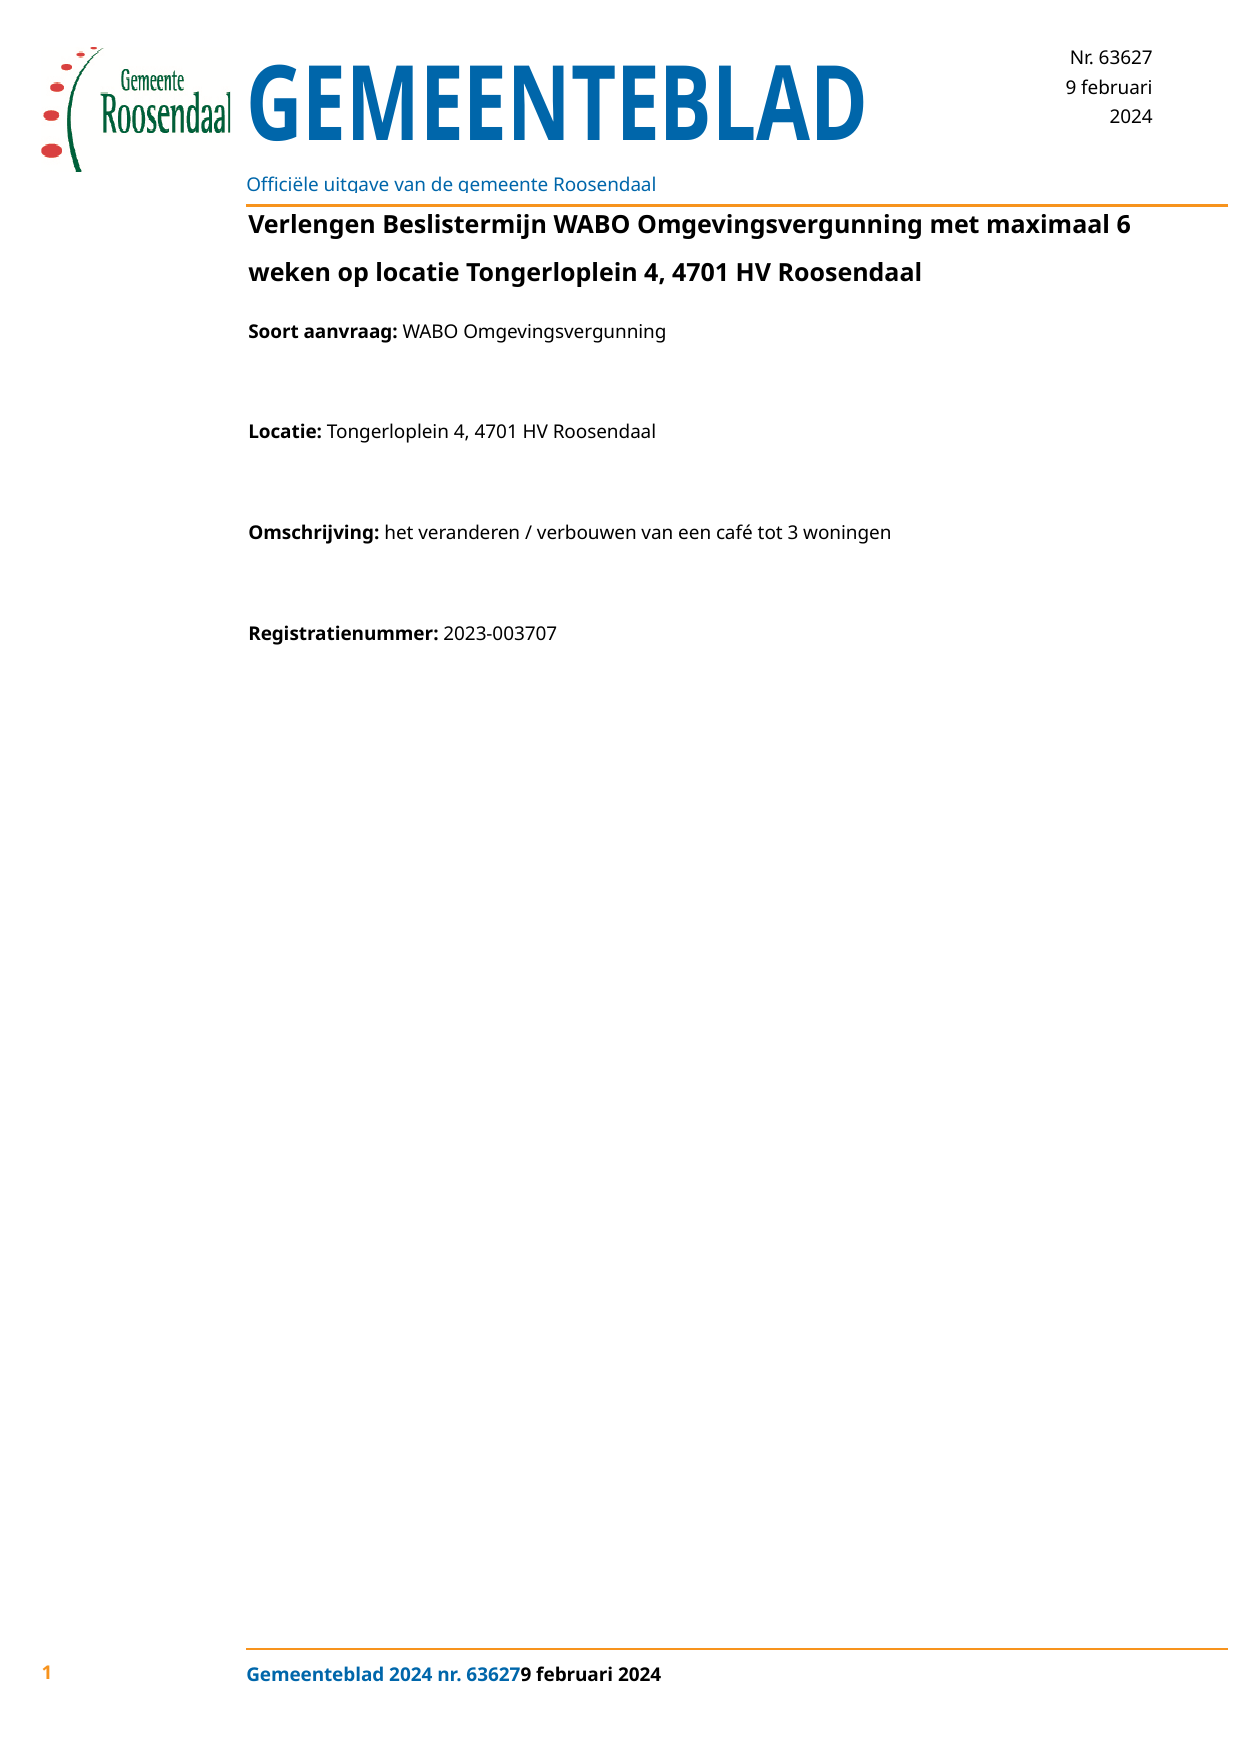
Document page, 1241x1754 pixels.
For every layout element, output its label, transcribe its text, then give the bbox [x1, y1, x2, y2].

text Soort aanvraag: WABO Omgevingsvergunning [248, 318, 1152, 344]
picture [41, 47, 231, 172]
text Registratienummer: 2023-003707 [248, 620, 1152, 646]
text Verlengen Beslistermijn WABO Omgevingsvergunning met maximaal 6 weken op locatie Tongerloplein 4, 4701 HV Roosendaal [248, 207, 1152, 288]
text Omschrijving: het veranderen / verbouwen van een café tot 3 woningen [248, 519, 1152, 545]
text Locatie: Tongerloplein 4, 4701 HV Roosendaal [248, 419, 1152, 444]
